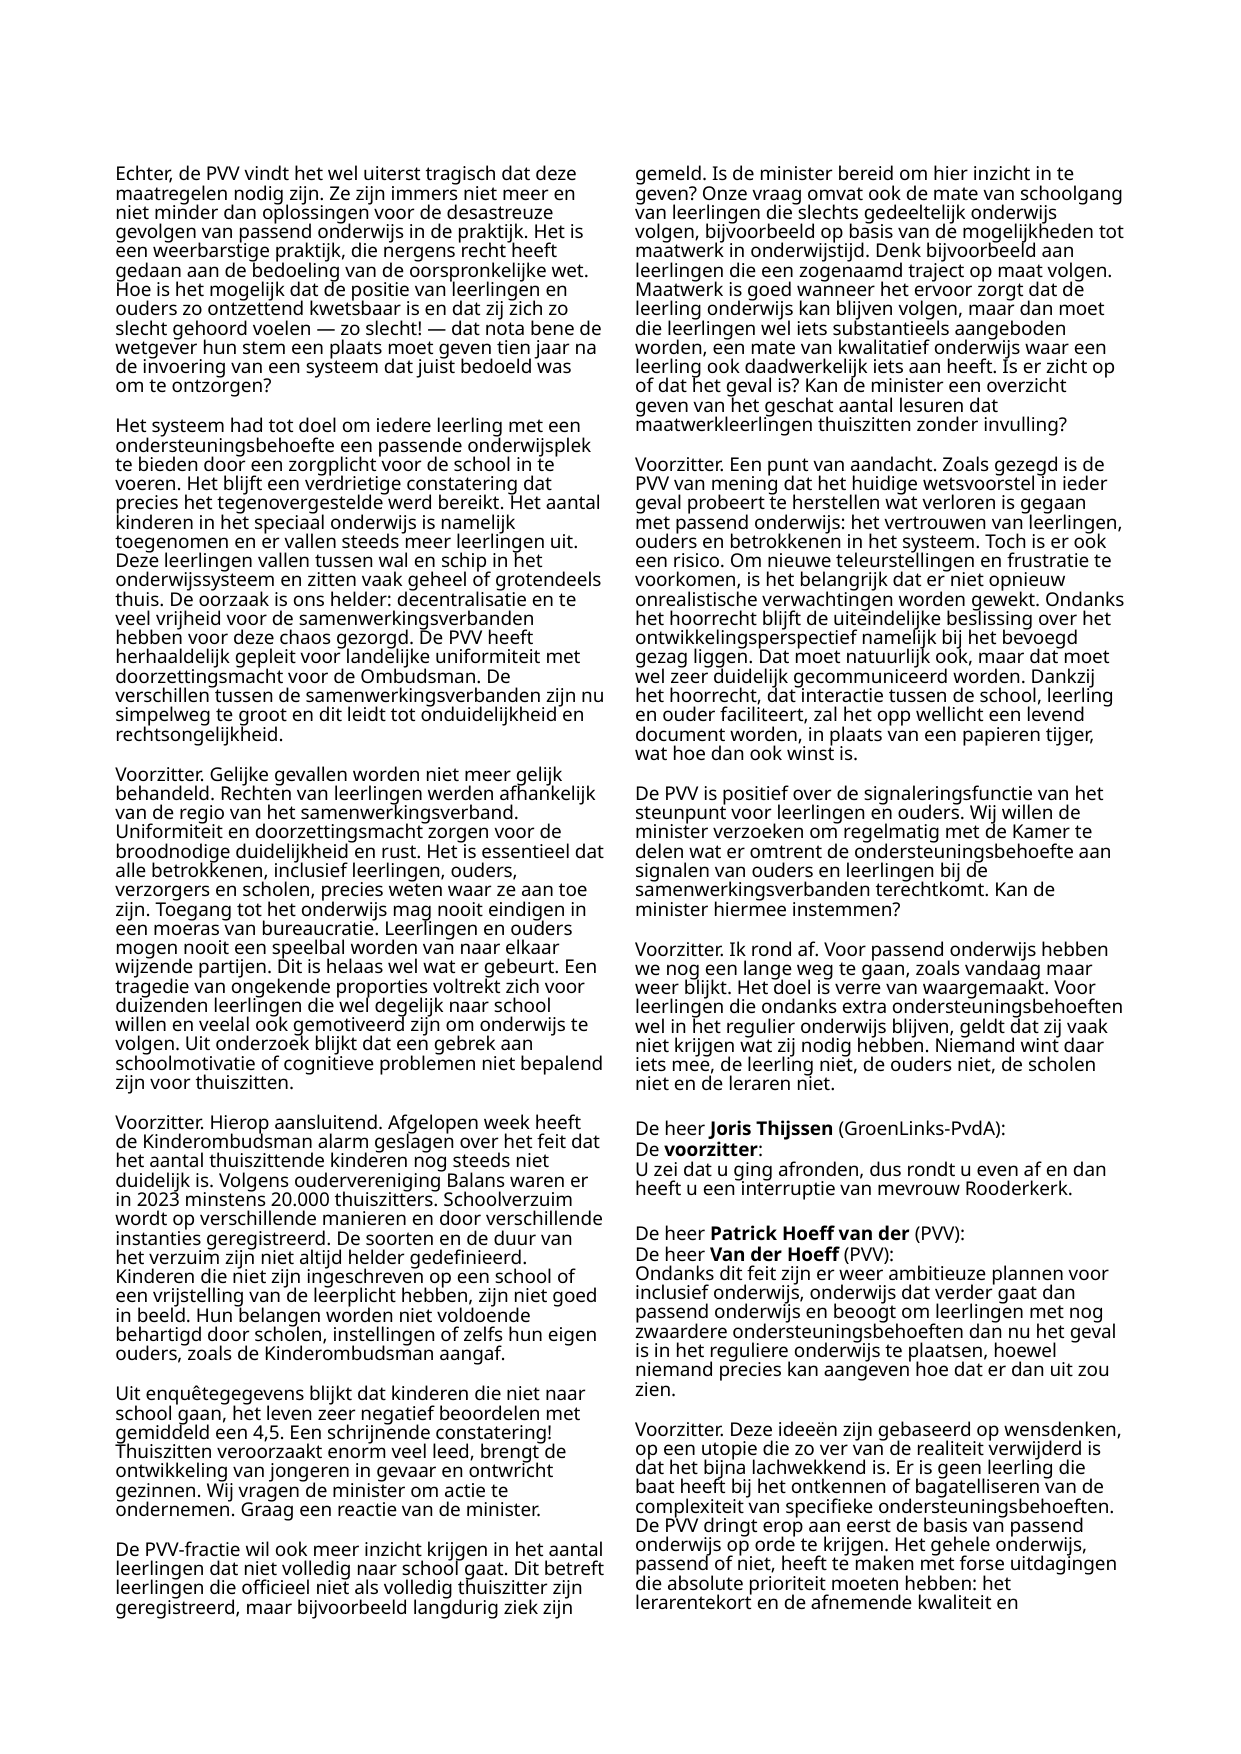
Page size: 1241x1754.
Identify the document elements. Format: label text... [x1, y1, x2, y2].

text De heer Joris Thijssen (GroenLinks-PvdA): [635, 1116, 1125, 1141]
text Voorzitter. Gelijke gevallen worden niet meer gelijk behandeld. Rechten van leerlingen werden afhankelijk van de regio van het samenwerkingsverband. Uniformiteit en doorzettingsmacht zorgen voor de broodnodige duidelijkheid en rust. Het is essentieel dat alle betrokkenen, inclusief leerlingen, ouders, verzorgers en scholen, precies weten waar ze aan toe zijn. Toegang tot het onderwijs mag nooit eindigen in een moeras van bureaucratie. Leerlingen en ouders mogen nooit een speelbal worden van naar elkaar wijzende partijen. Dit is helaas wel wat er gebeurt. Een tragedie van ongekende proporties voltrekt zich voor duizenden leerlingen die wel degelijk naar school willen en veelal ook gemotiveerd zijn om onderwijs te volgen. Uit onderzoek blijkt dat een gebrek aan schoolmotivatie of cognitieve problemen niet bepalend zijn voor thuiszitten. [115, 766, 605, 1093]
text De heer Patrick Hoeff van der (PVV): [635, 1220, 1125, 1246]
text Ondanks dit feit zijn er weer ambitieuze plannen voor inclusief onderwijs, onderwijs dat verder gaat dan passend onderwijs en beoogt om leerlingen met nog zwaardere ondersteuningsbehoeften dan nu het geval is in het reguliere onderwijs te plaatsen, hoewel niemand precies kan aangeven hoe dat er dan uit zou zien. [635, 1265, 1125, 1400]
text De heer Van der Hoeff (PVV): [635, 1246, 1125, 1265]
text De PVV is positief over de signaleringsfunctie van het steunpunt voor leerlingen en ouders. Wij willen de minister verzoeken om regelmatig met de Kamer te delen wat er omtrent de ondersteuningsbehoefte aan signalen van ouders en leerlingen bij de samenwerkingsverbanden terechtkomt. Kan de minister hiermee instemmen? [635, 785, 1125, 920]
text De voorzitter: [635, 1141, 1125, 1161]
text Voorzitter. Deze ideeën zijn gebaseerd op wensdenken, op een utopie die zo ver van de realiteit verwijderd is dat het bijna lachwekkend is. Er is geen leerling die baat heeft bij het ontkennen of bagatelliseren van de complexiteit van specifieke ondersteuningsbehoeften. De PVV dringt erop aan eerst de basis van passend onderwijs op orde te krijgen. Het gehele onderwijs, passend of niet, heeft te maken met forse uitdagingen die absolute prioriteit moeten hebben: het lerarentekort en de afnemende kwaliteit en [635, 1421, 1125, 1613]
text Echter, de PVV vindt het wel uiterst tragisch dat deze maatregelen nodig zijn. Ze zijn immers niet meer en niet minder dan oplossingen voor de desastreuze gevolgen van passend onderwijs in de praktijk. Het is een weerbarstige praktijk, die nergens recht heeft gedaan aan de bedoeling van de oorspronkelijke wet. Hoe is het mogelijk dat de positie van leerlingen en ouders zo ontzettend kwetsbaar is en dat zij zich zo slecht gehoord voelen — zo slecht! — dat nota bene de wetgever hun stem een plaats moet geven tien jaar na de invoering van een systeem dat juist bedoeld was om te ontzorgen? [115, 165, 605, 397]
text gemeld. Is de minister bereid om hier inzicht in te geven? Onze vraag omvat ook de mate van schoolgang van leerlingen die slechts gedeeltelijk onderwijs volgen, bijvoorbeeld op basis van de mogelijkheden tot maatwerk in onderwijstijd. Denk bijvoorbeeld aan leerlingen die een zogenaamd traject op maat volgen. Maatwerk is goed wanneer het ervoor zorgt dat de leerling onderwijs kan blijven volgen, maar dan moet die leerlingen wel iets substantieels aangeboden worden, een mate van kwalitatief onderwijs waar een leerling ook daadwerkelijk iets aan heeft. Is er zicht op of dat het geval is? Kan de minister een overzicht geven van het geschat aantal lesuren dat maatwerkleerlingen thuiszitten zonder invulling? [635, 165, 1125, 435]
text Het systeem had tot doel om iedere leerling met een ondersteuningsbehoefte een passende onderwijsplek te bieden door een zorgplicht voor de school in te voeren. Het blijft een verdrietige constatering dat precies het tegenovergestelde werd bereikt. Het aantal kinderen in het speciaal onderwijs is namelijk toegenomen en er vallen steeds meer leerlingen uit. Deze leerlingen vallen tussen wal en schip in het onderwijssysteem en zitten vaak geheel of grotendeels thuis. De oorzaak is ons helder: decentralisatie en te veel vrijheid voor de samenwerkingsverbanden hebben voor deze chaos gezorgd. De PVV heeft herhaaldelijk gepleit voor landelijke uniformiteit met doorzettingsmacht voor de Ombudsman. De verschillen tussen de samenwerkingsverbanden zijn nu simpelweg te groot en dit leidt tot onduidelijkheid en rechtsongelijkheid. [115, 417, 605, 745]
text De PVV-fractie wil ook meer inzicht krijgen in het aantal leerlingen dat niet volledig naar school gaat. Dit betreft leerlingen die officieel niet als volledig thuiszitter zijn geregistreerd, maar bijvoorbeeld langdurig ziek zijn [115, 1541, 605, 1618]
text Voorzitter. Een punt van aandacht. Zoals gezegd is de PVV van mening dat het huidige wetsvoorstel in ieder geval probeert te herstellen wat verloren is gegaan met passend onderwijs: het vertrouwen van leerlingen, ouders en betrokkenen in het systeem. Toch is er ook een risico. Om nieuwe teleurstellingen en frustratie te voorkomen, is het belangrijk dat er niet opnieuw onrealistische verwachtingen worden gewekt. Ondanks het hoorrecht blijft de uiteindelijke beslissing over het ontwikkelingsperspectief namelijk bij het bevoegd gezag liggen. Dat moet natuurlijk ook, maar dat moet wel zeer duidelijk gecommuniceerd worden. Dankzij het hoorrecht, dat interactie tussen de school, leerling en ouder faciliteert, zal het opp wellicht een levend document worden, in plaats van een papieren tijger, wat hoe dan ook winst is. [635, 456, 1125, 764]
text U zei dat u ging afronden, dus rondt u even af en dan heeft u een interruptie van mevrouw Rooderkerk. [635, 1161, 1125, 1199]
text Voorzitter. Ik rond af. Voor passend onderwijs hebben we nog een lange weg te gaan, zoals vandaag maar weer blijkt. Het doel is verre van waargemaakt. Voor leerlingen die ondanks extra ondersteuningsbehoeften wel in het regulier onderwijs blijven, geldt dat zij vaak niet krijgen wat zij nodig hebben. Niemand wint daar iets mee, de leerling niet, de ouders niet, de scholen niet en de leraren niet. [635, 941, 1125, 1095]
text Voorzitter. Hierop aansluitend. Afgelopen week heeft de Kinderombudsman alarm geslagen over het feit dat het aantal thuiszittende kinderen nog steeds niet duidelijk is. Volgens oudervereniging Balans waren er in 2023 minstens 20.000 thuiszitters. Schoolverzuim wordt op verschillende manieren en door verschillende instanties geregistreerd. De soorten en de duur van het verzuim zijn niet altijd helder gedefinieerd. Kinderen die niet zijn ingeschreven op een school of een vrijstelling van de leerplicht hebben, zijn niet goed in beeld. Hun belangen worden niet voldoende behartigd door scholen, instellingen of zelfs hun eigen ouders, zoals de Kinderombudsman aangaf. [115, 1114, 605, 1364]
text Uit enquêtegegevens blijkt dat kinderen die niet naar school gaan, het leven zeer negatief beoordelen met gemiddeld een 4,5. Een schrijnende constatering! Thuiszitten veroorzaakt enorm veel leed, brengt de ontwikkeling van jongeren in gevaar en ontwricht gezinnen. Wij vragen de minister om actie te ondernemen. Graag een reactie van de minister. [115, 1385, 605, 1520]
